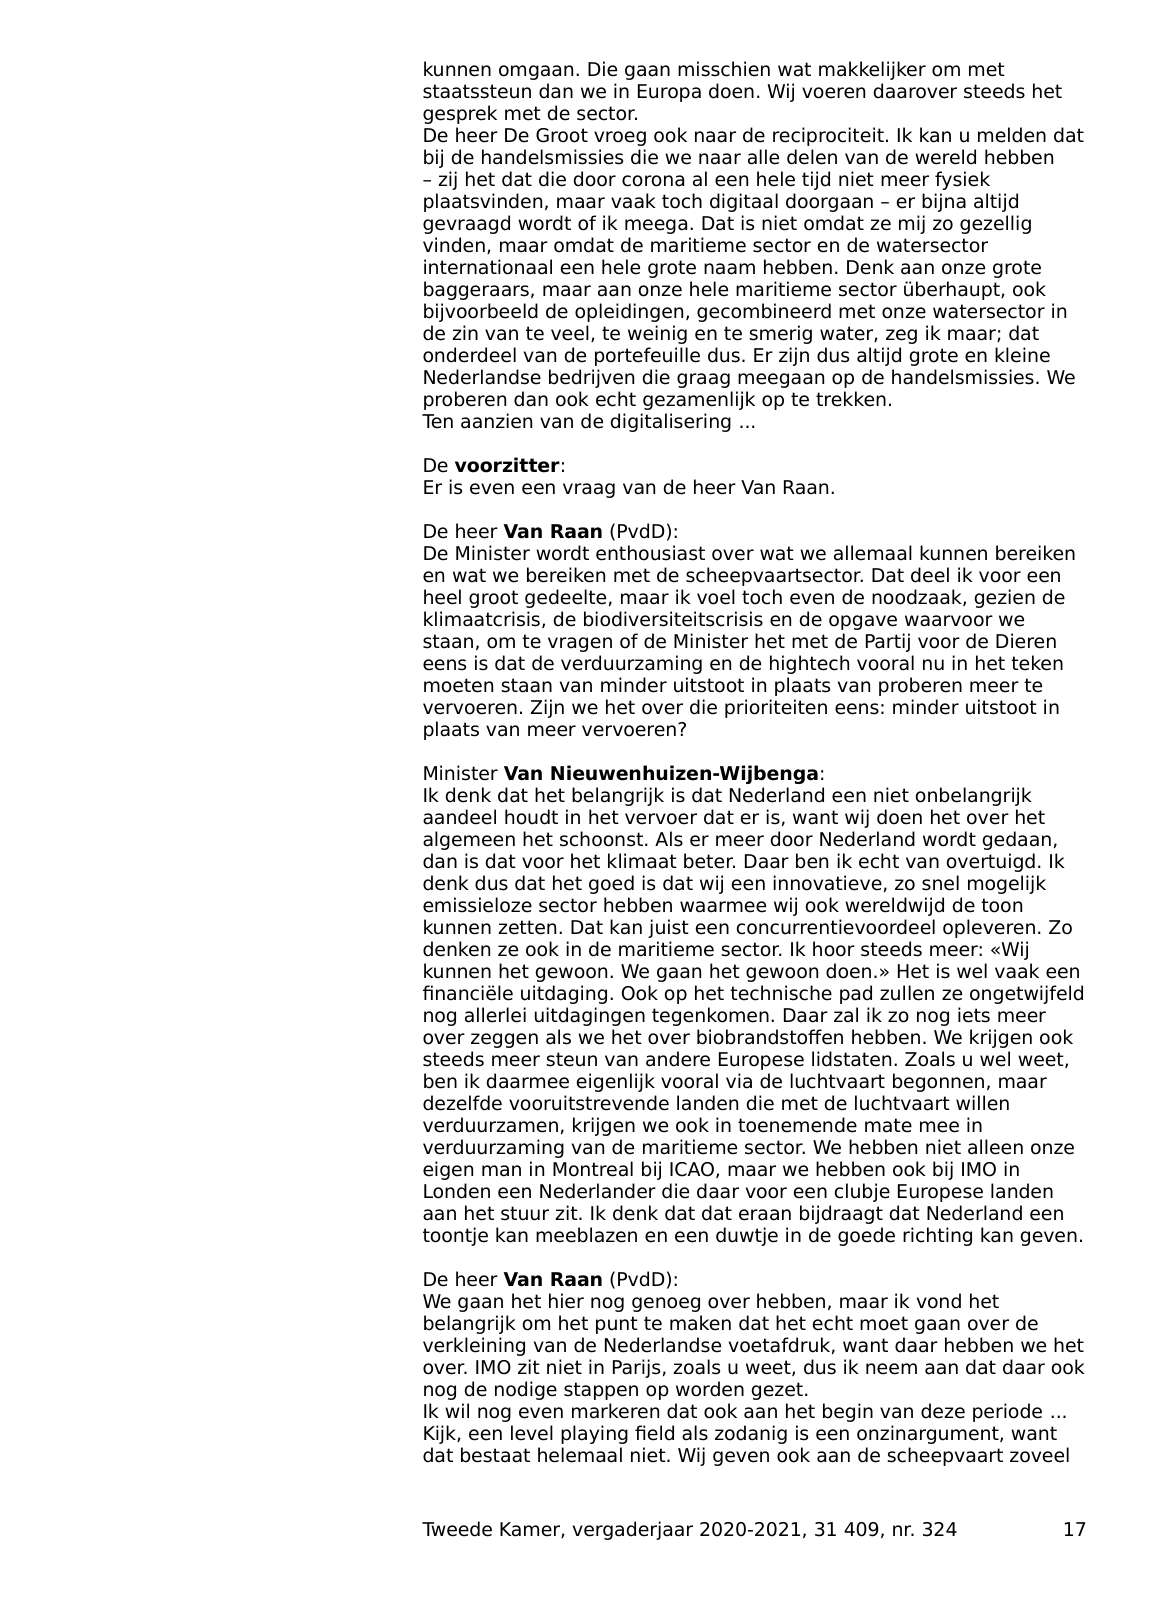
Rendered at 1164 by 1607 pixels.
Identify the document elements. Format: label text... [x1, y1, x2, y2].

text De heer De Groot vroeg ook naar de reciprociteit. Ik kan u melden dat bij de handelsmissies die we naar alle delen van de wereld hebben – zij het dat die door corona al een hele tijd niet meer fysiek plaatsvinden, maar vaak toch digitaal doorgaan – er bijna altijd gevraagd wordt of ik meega. Dat is niet omdat ze mij zo gezellig vinden, maar omdat de maritieme sector en de watersector internationaal een hele grote naam hebben. Denk aan onze grote baggeraars, maar aan onze hele maritieme sector überhaupt, ook bijvoorbeeld de opleidingen, gecombineerd met onze watersector in de zin van te veel, te weinig en te smerig water, zeg ik maar; dat onderdeel van de portefeuille dus. Er zijn dus altijd grote en kleine Nederlandse bedrijven die graag meegaan op de handelsmissies. We proberen dan ook echt gezamenlijk op te trekken. [422, 125, 1087, 411]
text De heer Van Raan (PvdD): [422, 1269, 1087, 1291]
text De Minister wordt enthousiast over wat we allemaal kunnen bereiken en wat we bereiken met de scheepvaartsector. Dat deel ik voor een heel groot gedeelte, maar ik voel toch even de noodzaak, gezien de klimaatcrisis, de biodiversiteitscrisis en de opgave waarvoor we staan, om te vragen of de Minister het met de Partij voor de Dieren eens is dat de verduurzaming en de hightech vooral nu in het teken moeten staan van minder uitstoot in plaats van proberen meer te vervoeren. Zijn we het over die prioriteiten eens: minder uitstoot in plaats van meer vervoeren? [422, 543, 1087, 741]
text We gaan het hier nog genoeg over hebben, maar ik vond het belangrijk om het punt te maken dat het echt moet gaan over de verkleining van de Nederlandse voetafdruk, want daar hebben we het over. IMO zit niet in Parijs, zoals u weet, dus ik neem aan dat daar ook nog de nodige stappen op worden gezet. [422, 1291, 1087, 1401]
text Ten aanzien van de digitalisering ... [422, 411, 1087, 433]
text De heer Van Raan (PvdD): [422, 521, 1087, 543]
text Ik wil nog even markeren dat ook aan het begin van deze periode ... Kijk, een level playing field als zodanig is een onzinargument, want dat bestaat helemaal niet. Wij geven ook aan de scheepvaart zoveel [422, 1401, 1087, 1467]
text Er is even een vraag van de heer Van Raan. [422, 477, 1087, 499]
text De voorzitter: [422, 455, 1087, 477]
text Ik denk dat het belangrijk is dat Nederland een niet onbelangrijk aandeel houdt in het vervoer dat er is, want wij doen het over het algemeen het schoonst. Als er meer door Nederland wordt gedaan, dan is dat voor het klimaat beter. Daar ben ik echt van overtuigd. Ik denk dus dat het goed is dat wij een innovatieve, zo snel mogelijk emissieloze sector hebben waarmee wij ook wereldwijd de toon kunnen zetten. Dat kan juist een concurrentievoordeel opleveren. Zo denken ze ook in de maritieme sector. Ik hoor steeds meer: «Wij kunnen het gewoon. We gaan het gewoon doen.» Het is wel vaak een financiële uitdaging. Ook op het technische pad zullen ze ongetwijfeld nog allerlei uitdagingen tegenkomen. Daar zal ik zo nog iets meer over zeggen als we het over biobrandstoffen hebben. We krijgen ook steeds meer steun van andere Europese lidstaten. Zoals u wel weet, ben ik daarmee eigenlijk vooral via de luchtvaart begonnen, maar dezelfde vooruitstrevende landen die met de luchtvaart willen verduurzamen, krijgen we ook in toenemende mate mee in verduurzaming van de maritieme sector. We hebben niet alleen onze eigen man in Montreal bij ICAO, maar we hebben ook bij IMO in Londen een Nederlander die daar voor een clubje Europese landen aan het stuur zit. Ik denk dat dat eraan bijdraagt dat Nederland een toontje kan meeblazen en een duwtje in de goede richting kan geven. [422, 785, 1087, 1247]
text Minister Van Nieuwenhuizen-Wijbenga: [422, 763, 1087, 785]
text kunnen omgaan. Die gaan misschien wat makkelijker om met staatssteun dan we in Europa doen. Wij voeren daarover steeds het gesprek met de sector. [422, 59, 1087, 125]
